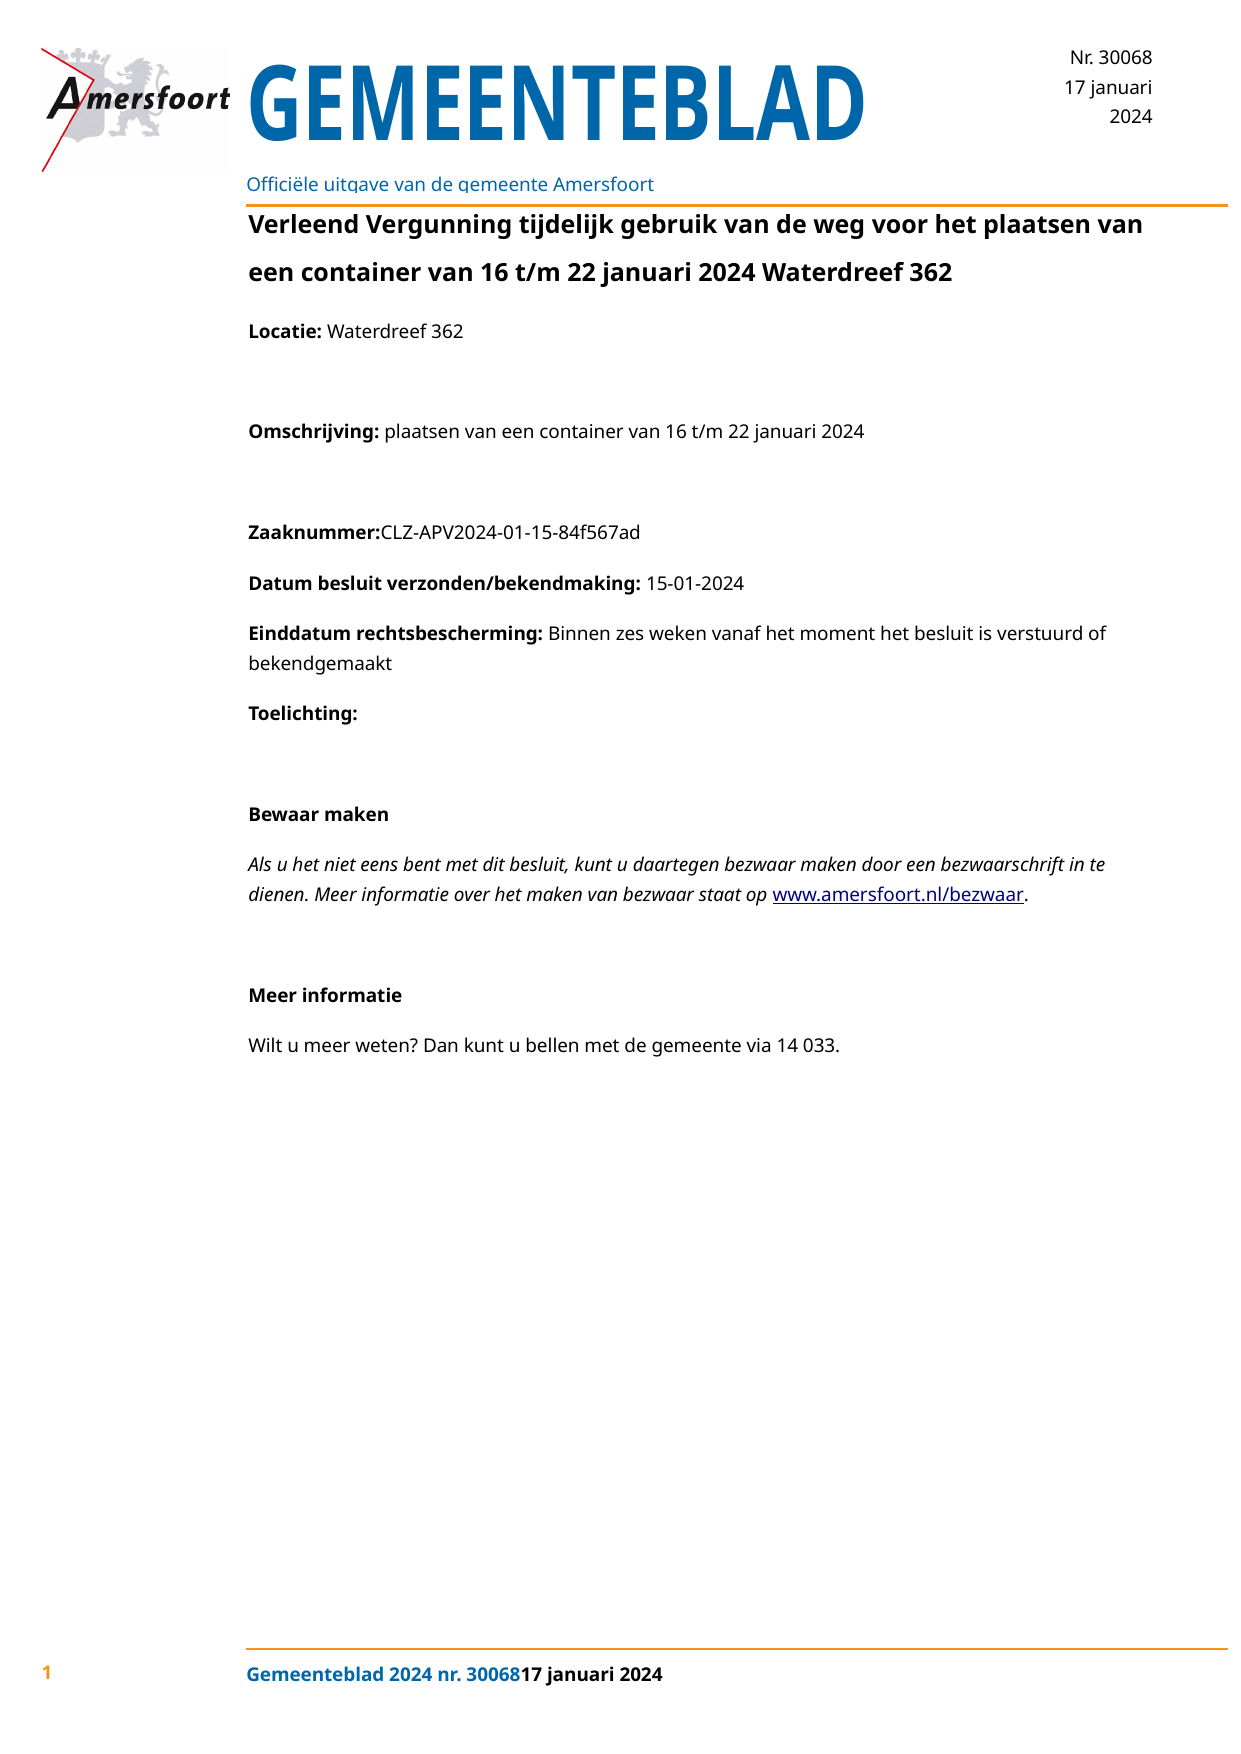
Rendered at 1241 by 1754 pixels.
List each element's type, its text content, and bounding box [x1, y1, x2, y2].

text Datum besluit verzonden/bekendmaking: 15-01-2024 [248, 570, 1152, 596]
text Bewaar maken [248, 801, 1152, 827]
text Als u het niet eens bent met dit besluit, kunt u daartegen bezwaar maken door een bezwaarschrift in te dienen. Meer informatie over het maken van bezwaar staat op www.amersfoort.nl/bezwaar. [248, 852, 1152, 907]
text Verleend Vergunning tijdelijk gebruik van de weg voor het plaatsen van een container van 16 t/m 22 januari 2024 Waterdreef 362 [248, 207, 1152, 288]
text Locatie: Waterdreef 362 [248, 318, 1152, 344]
picture [41, 47, 231, 172]
text Omschrijving: plaatsen van een container van 16 t/m 22 januari 2024 [248, 419, 1152, 444]
text Meer informatie [248, 982, 1152, 1008]
text Toelichting: [248, 700, 1152, 726]
text Zaaknummer:CLZ-APV2024-01-15-84f567ad [248, 519, 1152, 545]
text Einddatum rechtsbescherming: Binnen zes weken vanaf het moment het besluit is verstuurd of bekendgemaakt [248, 620, 1152, 676]
text Wilt u meer weten? Dan kunt u bellen met de gemeente via 14 033. [248, 1032, 1152, 1058]
